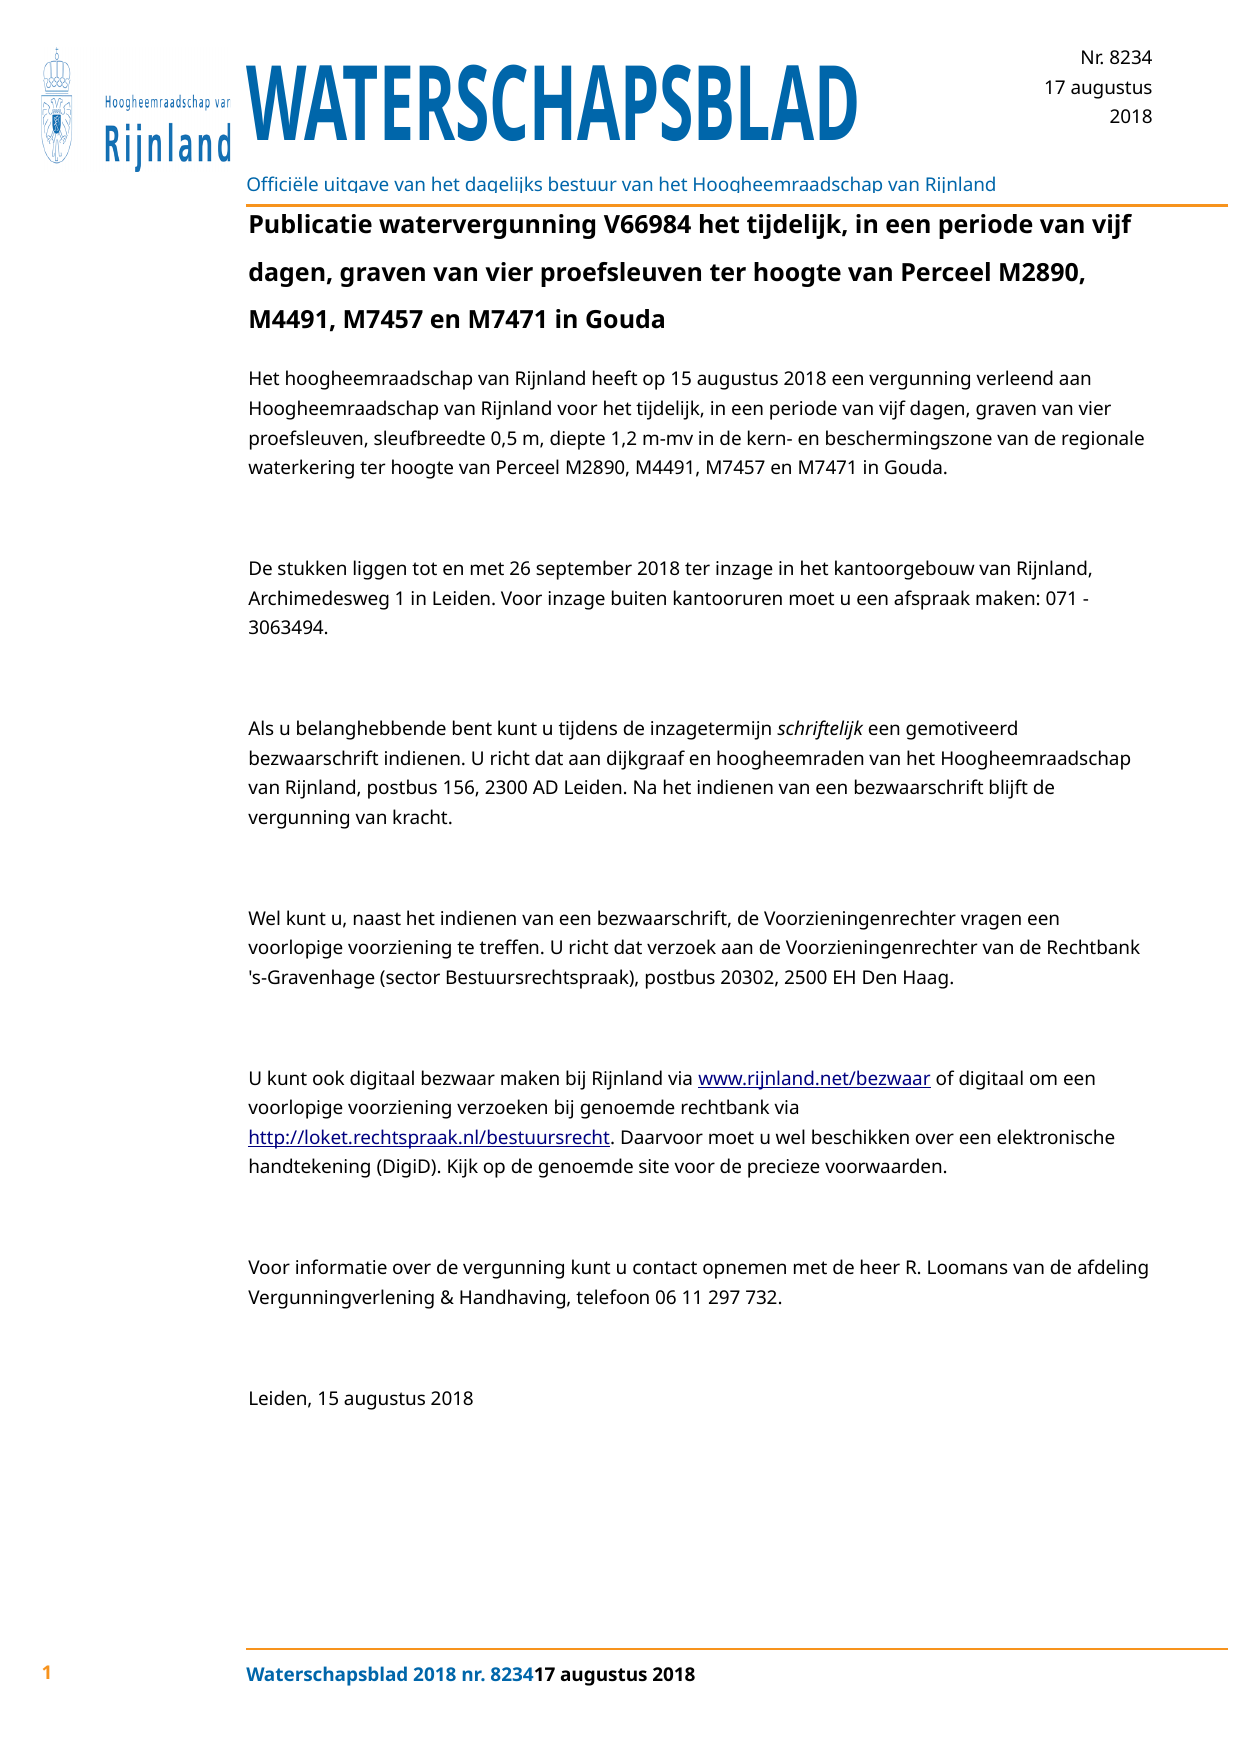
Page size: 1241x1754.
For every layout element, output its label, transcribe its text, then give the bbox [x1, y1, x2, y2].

picture [41, 47, 231, 172]
text Wel kunt u, naast het indienen van een bezwaarschrift, de Voorzieningenrechter vragen een voorlopige voorziening te treffen. U richt dat verzoek aan de Voorzieningenrechter van de Rechtbank 's-Gravenhage (sector Bestuursrechtspraak), postbus 20302, 2500 EH Den Haag. [248, 905, 1152, 989]
text De stukken liggen tot en met 26 september 2018 ter inzage in het kantoorgebouw van Rijnland, Archimedesweg 1 in Leiden. Voor inzage buiten kantooruren moet u een afspraak maken: 071 - 3063494. [248, 555, 1152, 640]
text Voor informatie over de vergunning kunt u contact opnemen met de heer R. Loomans van de afdeling Vergunningverlening & Handhaving, telefoon 06 11 297 732. [248, 1254, 1152, 1309]
text Het hoogheemraadschap van Rijnland heeft op 15 augustus 2018 een vergunning verleend aan Hoogheemraadschap van Rijnland voor het tijdelijk, in een periode van vijf dagen, graven van vier proefsleuven, sleufbreedte 0,5 m, diepte 1,2 m-mv in de kern- en beschermingszone van de regionale waterkering ter hoogte van Perceel M2890, M4491, M7457 en M7471 in Gouda. [248, 366, 1152, 480]
text Als u belanghebbende bent kunt u tijdens de inzagetermijn schriftelijk een gemotiveerd bezwaarschrift indienen. U richt dat aan dijkgraaf en hoogheemraden van het Hoogheemraadschap van Rijnland, postbus 156, 2300 AD Leiden. Na het indienen van een bezwaarschrift blijft de vergunning van kracht. [248, 715, 1152, 829]
text Publicatie watervergunning V66984 het tijdelijk, in een periode van vijf dagen, graven van vier proefsleuven ter hoogte van Perceel M2890, M4491, M7457 en M7471 in Gouda [248, 207, 1152, 336]
text Leiden, 15 augustus 2018 [248, 1385, 1152, 1410]
text U kunt ook digitaal bezwaar maken bij Rijnland via www.rijnland.net/bezwaar of digitaal om een voorlopige voorziening verzoeken bij genoemde rechtbank via http://loket.rechtspraak.nl/bestuursrecht. Daarvoor moet u wel beschikken over een elektronische handtekening (DigiD). Kijk op de genoemde site voor de precieze voorwaarden. [248, 1065, 1152, 1179]
